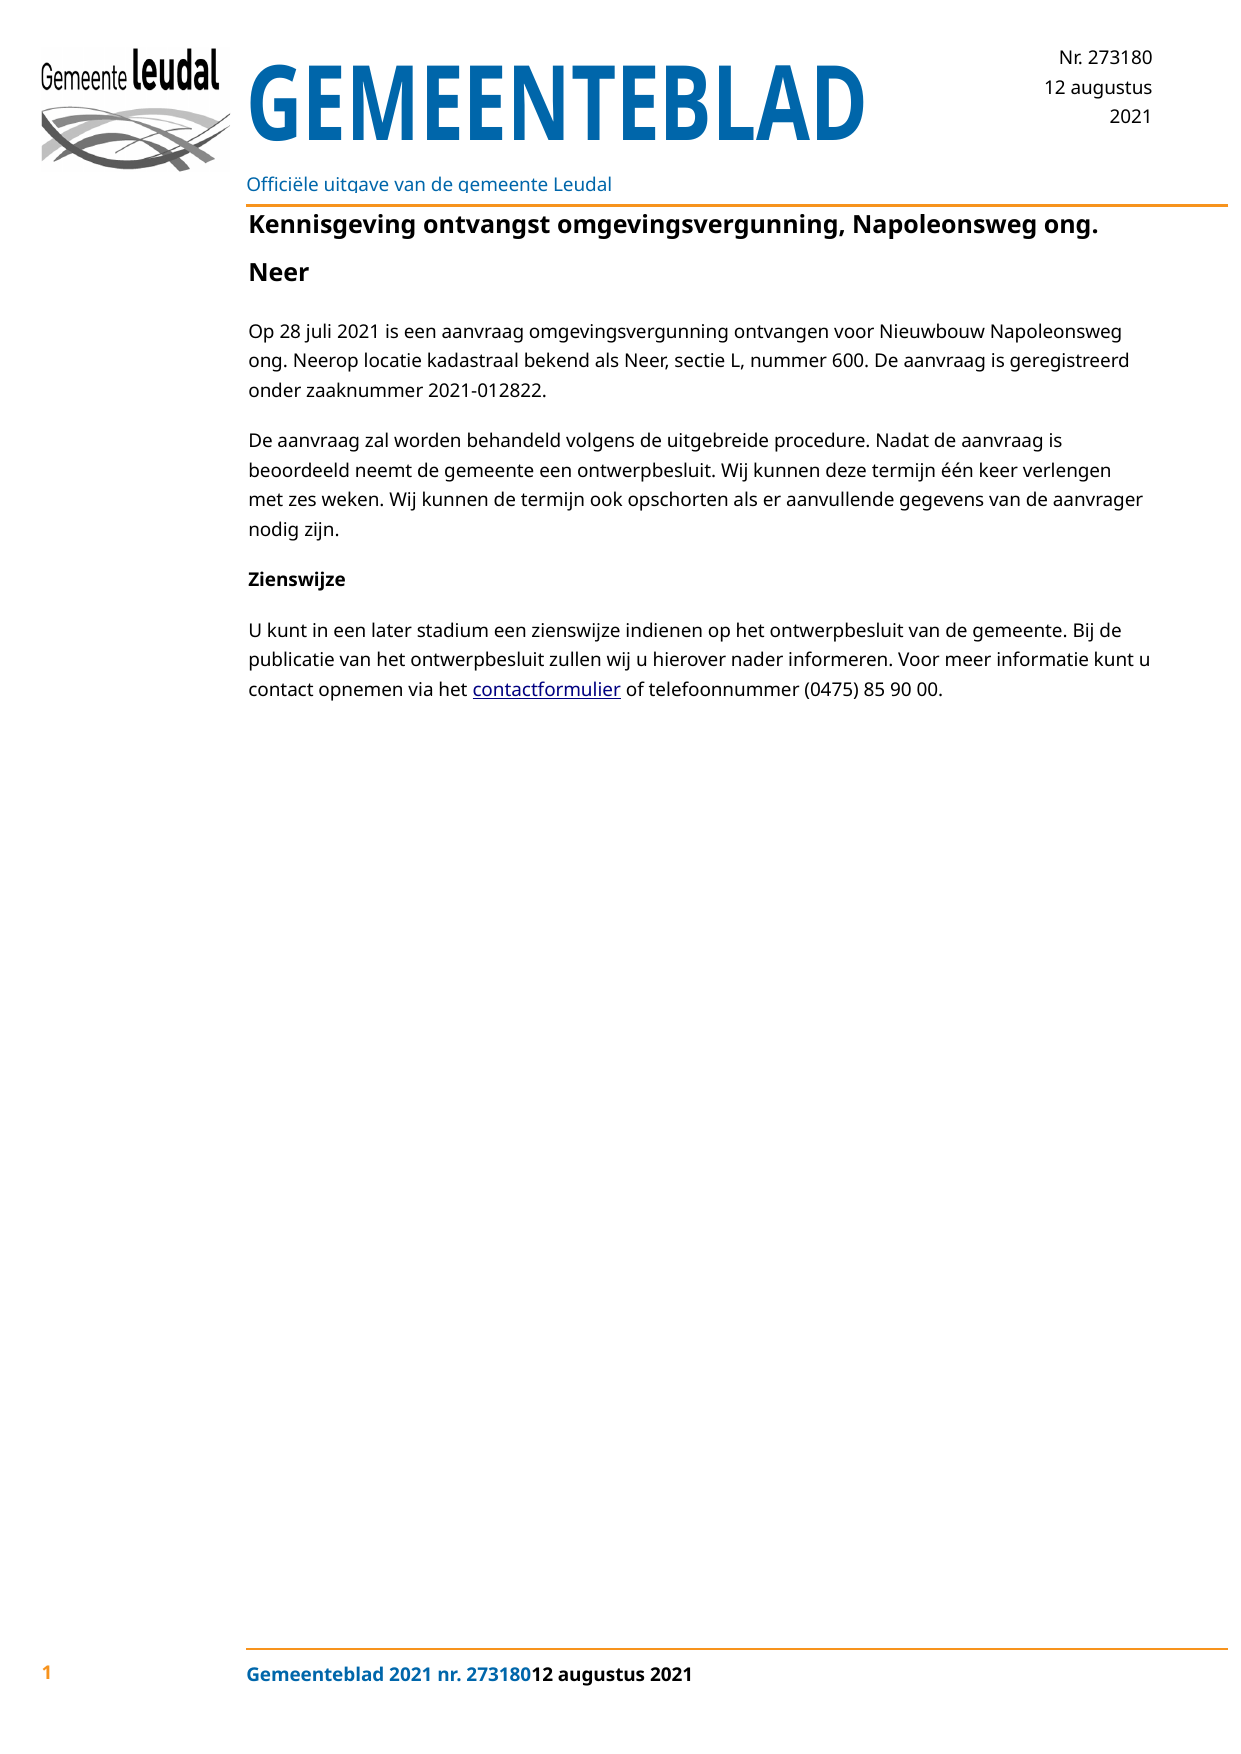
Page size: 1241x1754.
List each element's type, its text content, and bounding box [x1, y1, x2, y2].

text Op 28 juli 2021 is een aanvraag omgevingsvergunning ontvangen voor Nieuwbouw Napoleonsweg ong. Neerop locatie kadastraal bekend als Neer, sectie L, nummer 600. De aanvraag is geregistreerd onder zaaknummer 2021-012822. [248, 318, 1152, 403]
text Kennisgeving ontvangst omgevingsvergunning, Napoleonsweg ong. Neer [248, 207, 1152, 288]
text U kunt in een later stadium een zienswijze indienen op het ontwerpbesluit van de gemeente. Bij de publicatie van het ontwerpbesluit zullen wij u hierover nader informeren. Voor meer informatie kunt u contact opnemen via het contactformulier of telefoonnummer (0475) 85 90 00. [248, 617, 1152, 702]
picture [41, 47, 231, 172]
text De aanvraag zal worden behandeld volgens de uitgebreide procedure. Nadat de aanvraag is beoordeeld neemt de gemeente een ontwerpbesluit. Wij kunnen deze termijn één keer verlengen met zes weken. Wij kunnen de termijn ook opschorten als er aanvullende gegevens van de aanvrager nodig zijn. [248, 427, 1152, 542]
text Zienswijze [248, 567, 1152, 592]
